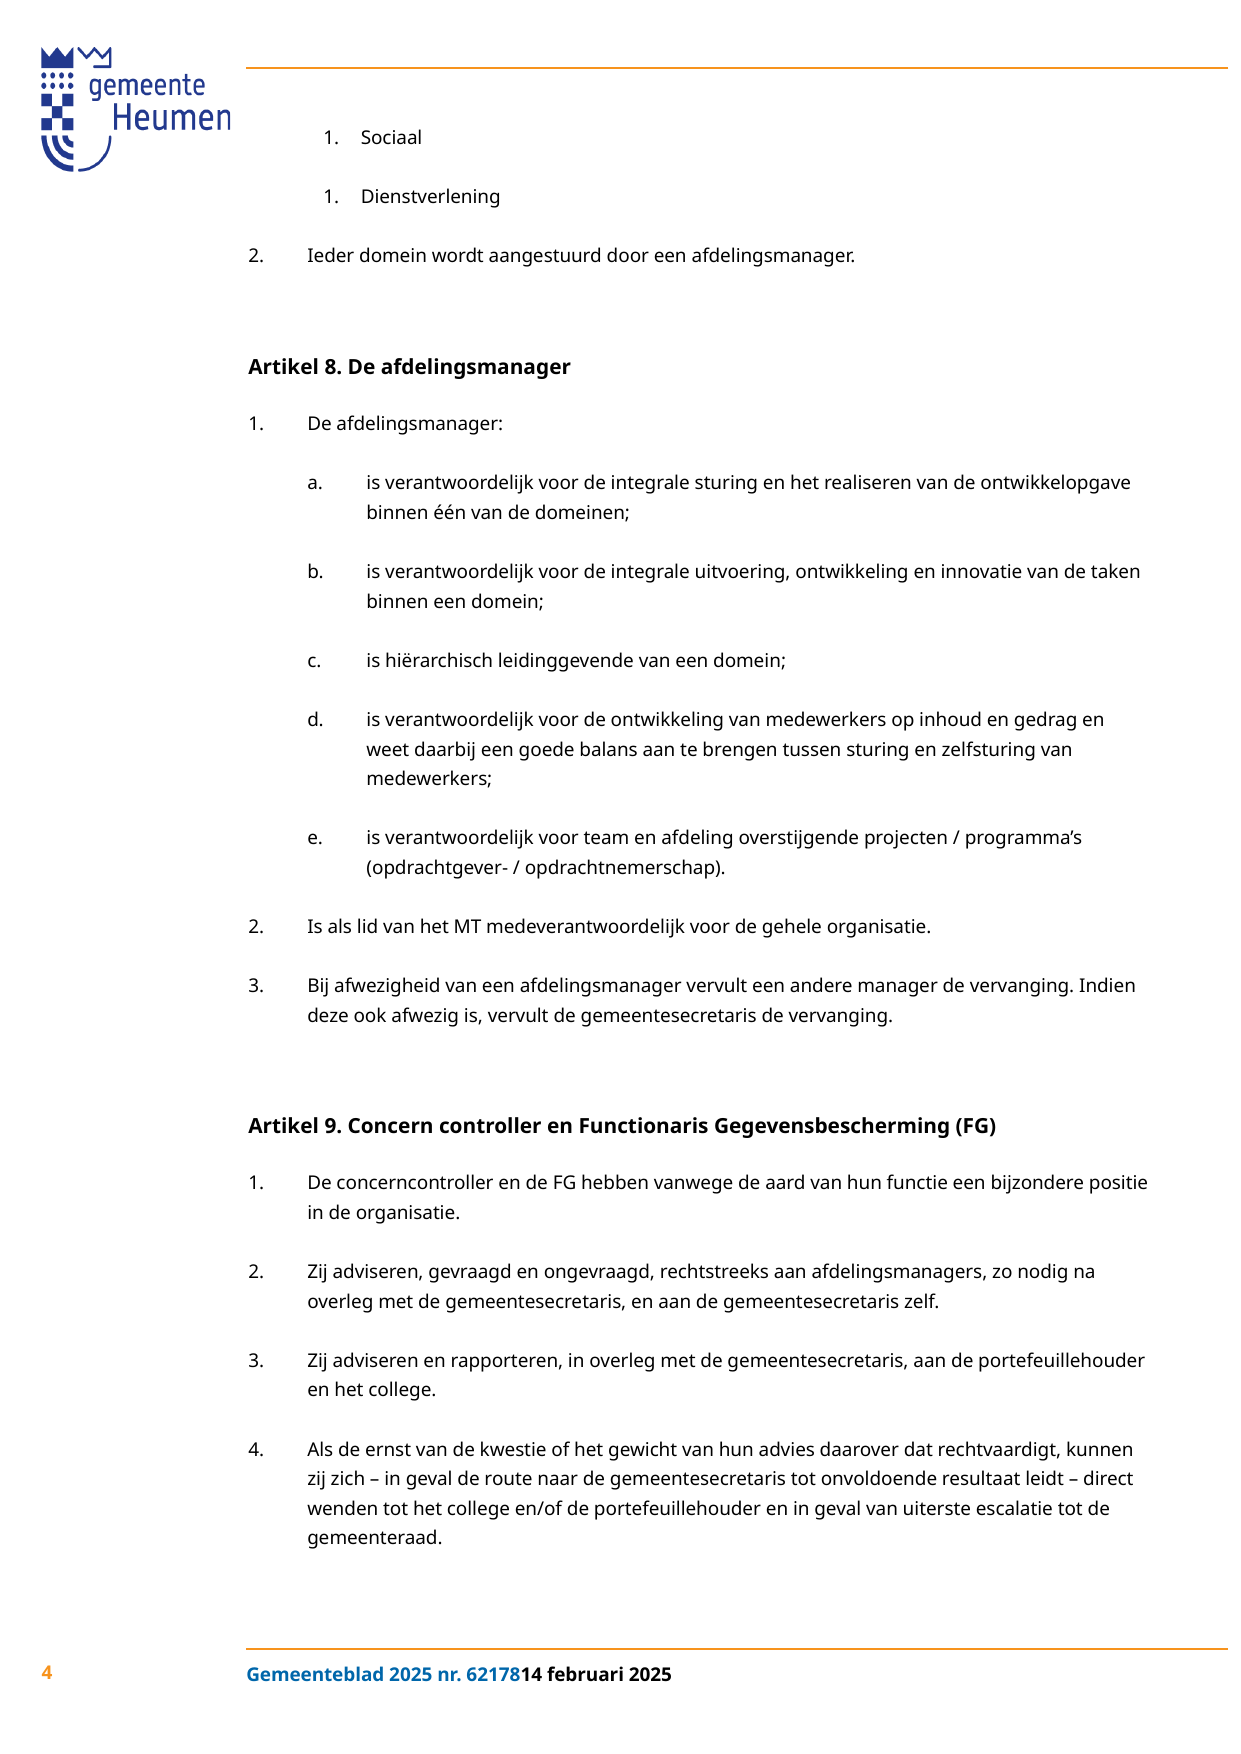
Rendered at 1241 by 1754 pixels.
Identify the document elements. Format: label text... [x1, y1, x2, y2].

list Ieder domein wordt aangestuurd door een afdelingsmanager. [248, 243, 1152, 268]
list is hiërarchisch leidinggevende van een domein; [307, 647, 1152, 673]
list De afdelingsmanager: [248, 410, 1152, 436]
list is verantwoordelijk voor team en afdeling overstijgende projecten / programma’s (opdrachtgever- / opdrachtnemerschap). [307, 824, 1152, 880]
list Is als lid van het MT medeverantwoordelijk voor de gehele organisatie. [248, 913, 1152, 939]
list Als de ernst van de kwestie of het gewicht van hun advies daarover dat rechtvaardigt, kunnen zij zich – in geval de route naar de gemeentesecretaris tot onvoldoende resultaat leidt – direct wenden tot het college en/of de portefeuillehouder en in geval van uiterste escalatie tot de gemeenteraad. [248, 1436, 1152, 1550]
list Zij adviseren en rapporteren, in overleg met de gemeentesecretaris, aan de portefeuillehouder en het college. [248, 1347, 1152, 1402]
list Zij adviseren, gevraagd en ongevraagd, rechtstreeks aan afdelingsmanagers, zo nodig na overleg met de gemeentesecretaris, en aan de gemeentesecretaris zelf. [248, 1258, 1152, 1314]
list is verantwoordelijk voor de ontwikkeling van medewerkers op inhoud en gedrag en weet daarbij een goede balans aan te brengen tussen sturing en zelfsturing van medewerkers; [307, 706, 1152, 791]
list is verantwoordelijk voor de integrale sturing en het realiseren van de ontwikkelopgave binnen één van de domeinen; [307, 469, 1152, 525]
text Artikel 9. Concern controller en Functionaris Gegevensbescherming (FG) [248, 1112, 1152, 1140]
list Sociaal [323, 124, 1152, 150]
list De concerncontroller en de FG hebben vanwege de aard van hun functie een bijzondere positie in de organisatie. [248, 1169, 1152, 1225]
list Bij afwezigheid van een afdelingsmanager vervult een andere manager de vervanging. Indien deze ook afwezig is, vervult de gemeentesecretaris de vervanging. [248, 972, 1152, 1028]
list Dienstverlening [323, 183, 1152, 209]
picture [41, 47, 231, 172]
list is verantwoordelijk voor de integrale uitvoering, ontwikkeling en innovatie van de taken binnen een domein; [307, 558, 1152, 613]
text Artikel 8. De afdelingsmanager [248, 352, 1152, 381]
